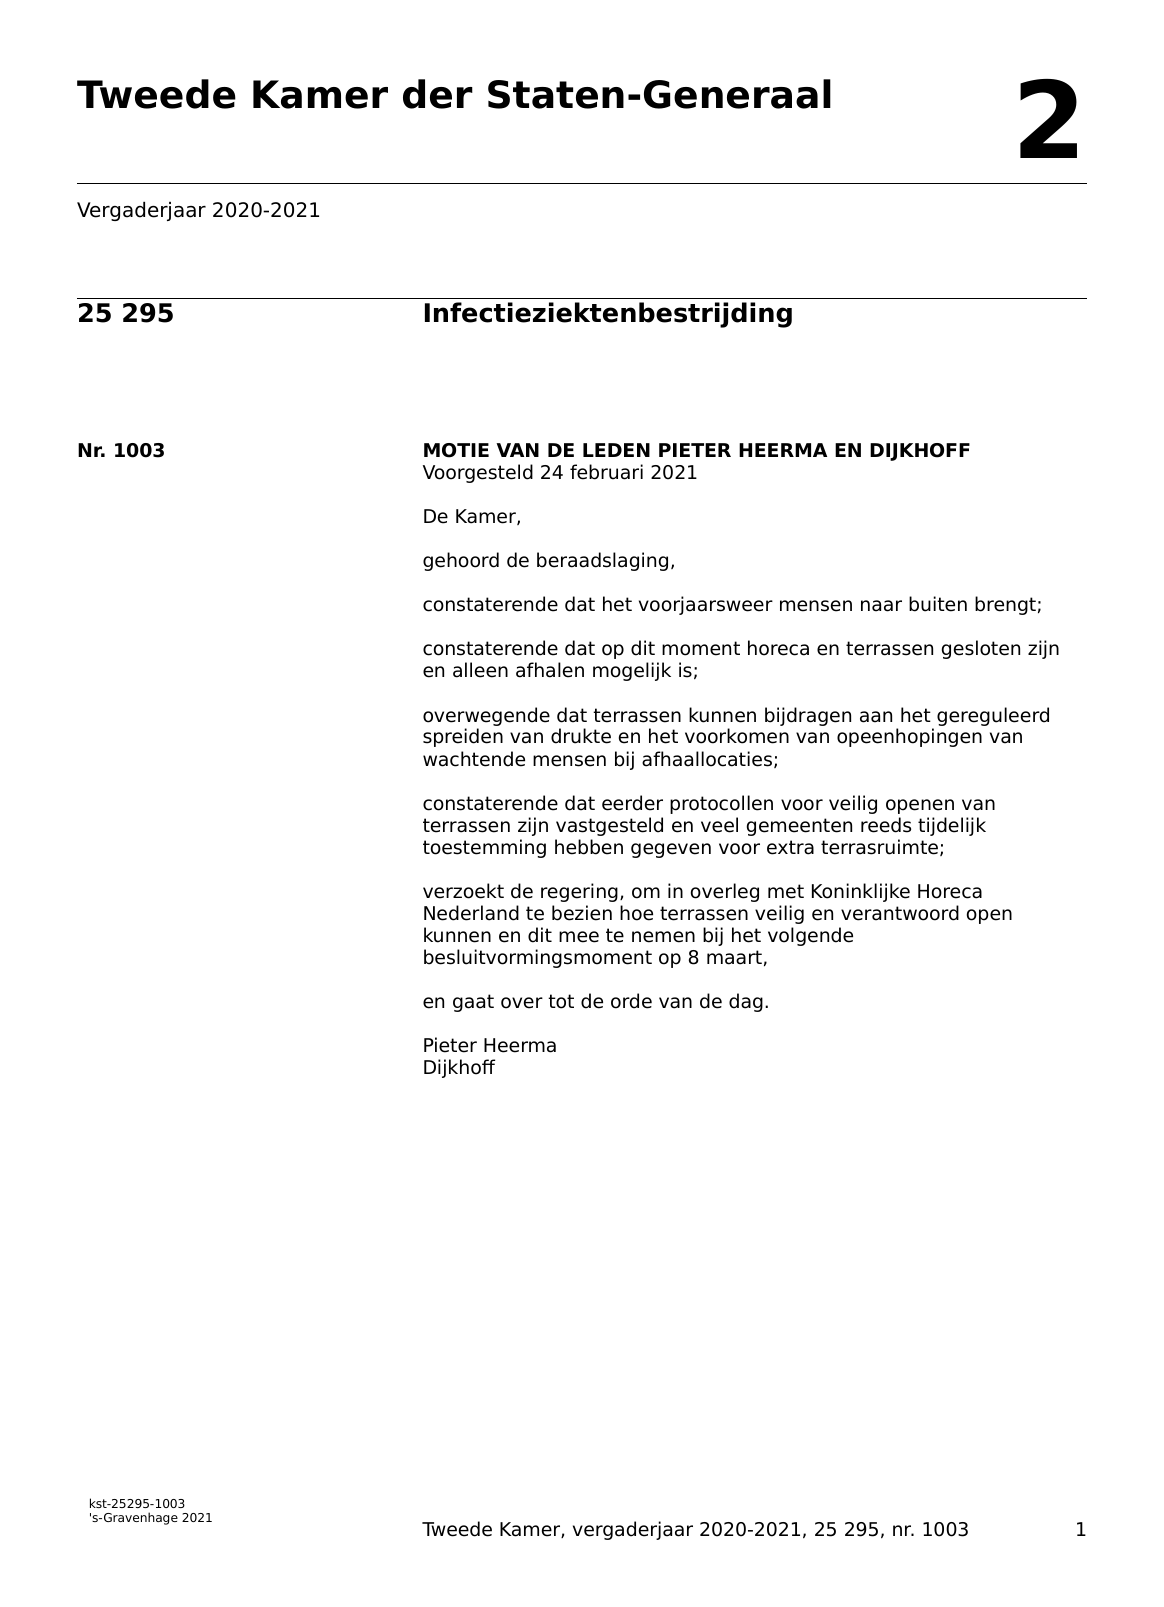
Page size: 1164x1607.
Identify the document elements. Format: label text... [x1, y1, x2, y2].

text constaterende dat op dit moment horeca en terrassen gesloten zijn en alleen afhalen mogelijk is; [422, 638, 1087, 682]
table_header 2 [886, 59, 1087, 183]
text kst-25295-1003 [88, 1497, 323, 1511]
text Voorgesteld 24 februari 2021 [422, 462, 1087, 484]
subtitle 25 295 Infectieziektenbestrijding [77, 299, 1087, 329]
text De Kamer, [422, 506, 1087, 528]
text Pieter Heerma [422, 1035, 1087, 1057]
text constaterende dat eerder protocollen voor veilig openen van terrassen zijn vastgesteld en veel gemeenten reeds tijdelijk toestemming hebben gegeven voor extra terrasruimte; [422, 793, 1087, 858]
text gehoord de beraadslaging, [422, 550, 1087, 572]
text overwegende dat terrassen kunnen bijdragen aan het gereguleerd spreiden van drukte en het voorkomen van opeenhopingen van wachtende mensen bij afhaallocaties; [422, 704, 1087, 770]
text 's-Gravenhage 2021 [88, 1511, 323, 1525]
text Dijkhoff [422, 1057, 1087, 1079]
table_header Tweede Kamer der Staten-Generaal [77, 59, 886, 183]
text verzoekt de regering, om in overleg met Koninklijke Horeca Nederland te bezien hoe terrassen veilig en verantwoord open kunnen en dit mee te nemen bij het volgende besluitvormingsmoment op 8 maart, [422, 881, 1087, 969]
table_cell Vergaderjaar 2020-2021 [77, 184, 1087, 298]
subtitle Nr. 1003 MOTIE VAN DE LEDEN PIETER HEERMA EN DIJKHOFF [77, 440, 1087, 462]
text constaterende dat het voorjaarsweer mensen naar buiten brengt; [422, 594, 1087, 616]
text en gaat over tot de orde van de dag. [422, 991, 1087, 1013]
